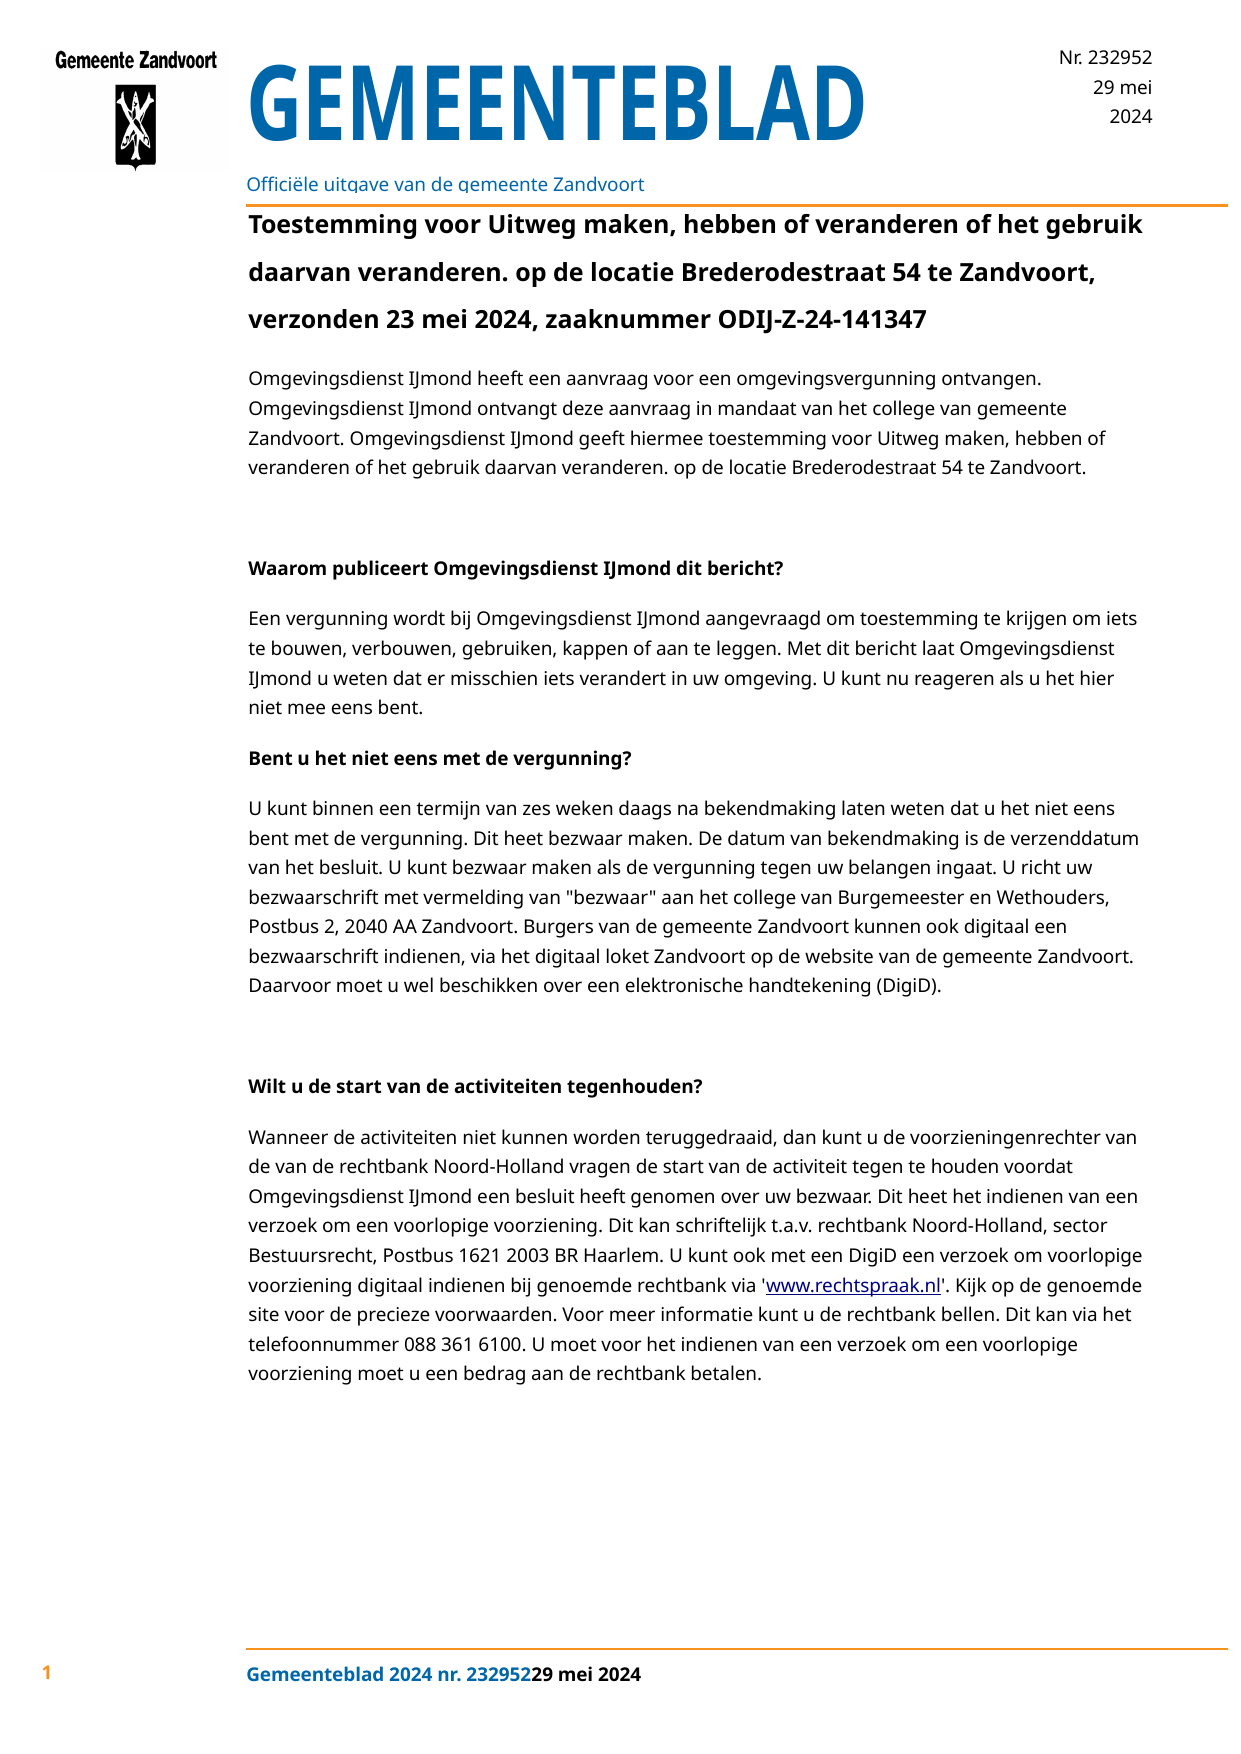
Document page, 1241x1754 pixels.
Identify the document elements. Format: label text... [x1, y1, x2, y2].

text Toestemming voor Uitweg maken, hebben of veranderen of het gebruik daarvan veranderen. op de locatie Brederodestraat 54 te Zandvoort, verzonden 23 mei 2024, zaaknummer ODIJ-Z-24-141347 [248, 207, 1152, 336]
text Wilt u de start van de activiteiten tegenhouden? [248, 1073, 1152, 1099]
text Bent u het niet eens met de vergunning? [248, 745, 1152, 770]
text Wanneer de activiteiten niet kunnen worden teruggedraaid, dan kunt u de voorzieningenrechter van de van de rechtbank Noord-Holland vragen de start van de activiteit tegen te houden voordat Omgevingsdienst IJmond een besluit heeft genomen over uw bezwaar. Dit heet het indienen van een verzoek om een voorlopige voorziening. Dit kan schriftelijk t.a.v. rechtbank Noord-Holland, sector Bestuursrecht, Postbus 1621 2003 BR Haarlem. U kunt ook met een DigiD een verzoek om voorlopige voorziening digitaal indienen bij genoemde rechtbank via 'www.rechtspraak.nl'. Kijk op de genoemde site voor de precieze voorwaarden. Voor meer informatie kunt u de rechtbank bellen. Dit kan via het telefoonnummer 088 361 6100. U moet voor het indienen van een verzoek om een voorlopige voorziening moet u een bedrag aan de rechtbank betalen. [248, 1124, 1152, 1386]
picture [41, 47, 231, 172]
text U kunt binnen een termijn van zes weken daags na bekendmaking laten weten dat u het niet eens bent met de vergunning. Dit heet bezwaar maken. De datum van bekendmaking is de verzenddatum van het besluit. U kunt bezwaar maken als de vergunning tegen uw belangen ingaat. U richt uw bezwaarschrift met vermelding van "bezwaar" aan het college van Burgemeester en Wethouders, Postbus 2, 2040 AA Zandvoort. Burgers van de gemeente Zandvoort kunnen ook digitaal een bezwaarschrift indienen, via het digitaal loket Zandvoort op de website van de gemeente Zandvoort. Daarvoor moet u wel beschikken over een elektronische handtekening (DigiD). [248, 795, 1152, 998]
text Waarom publiceert Omgevingsdienst IJmond dit bericht? [248, 555, 1152, 581]
text Omgevingsdienst IJmond heeft een aanvraag voor een omgevingsvergunning ontvangen. Omgevingsdienst IJmond ontvangt deze aanvraag in mandaat van het college van gemeente Zandvoort. Omgevingsdienst IJmond geeft hiermee toestemming voor Uitweg maken, hebben of veranderen of het gebruik daarvan veranderen. op de locatie Brederodestraat 54 te Zandvoort. [248, 366, 1152, 480]
text Een vergunning wordt bij Omgevingsdienst IJmond aangevraagd om toestemming te krijgen om iets te bouwen, verbouwen, gebruiken, kappen of aan te leggen. Met dit bericht laat Omgevingsdienst IJmond u weten dat er misschien iets verandert in uw omgeving. U kunt nu reageren als u het hier niet mee eens bent. [248, 606, 1152, 720]
